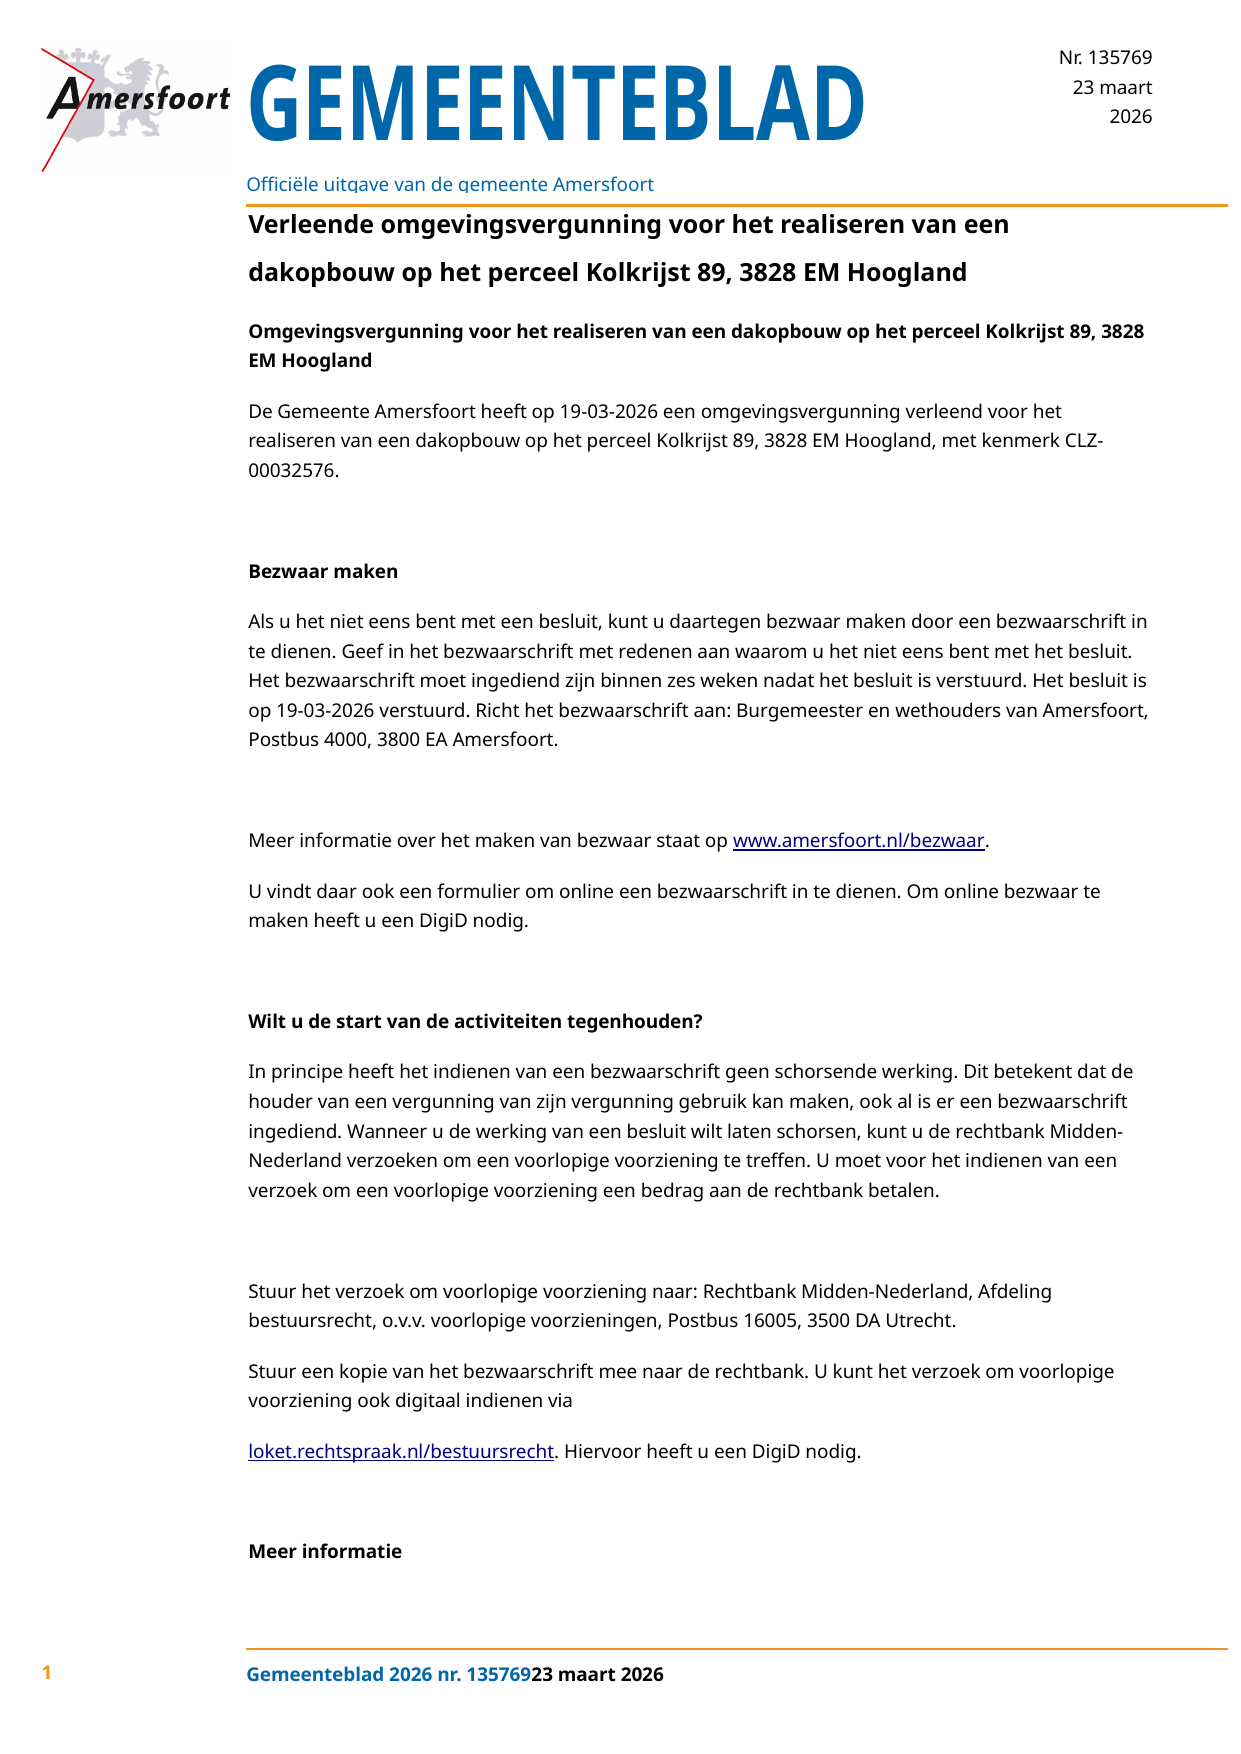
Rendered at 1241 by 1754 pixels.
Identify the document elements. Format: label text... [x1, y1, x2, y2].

picture [41, 47, 231, 172]
text Omgevingsvergunning voor het realiseren van een dakopbouw op het perceel Kolkrijst 89, 3828 EM Hoogland [248, 318, 1152, 373]
text loket.rechtspraak.nl/bestuursrecht. Hiervoor heeft u een DigiD nodig. [248, 1438, 1152, 1464]
text Als u het niet eens bent met een besluit, kunt u daartegen bezwaar maken door een bezwaarschrift in te dienen. Geef in het bezwaarschrift met redenen aan waarom u het niet eens bent met het besluit. Het bezwaarschrift moet ingediend zijn binnen zes weken nadat het besluit is verstuurd. Het besluit is op 19-03-2026 verstuurd. Richt het bezwaarschrift aan: Burgemeester en wethouders van Amersfoort, Postbus 4000, 3800 EA Amersfoort. [248, 608, 1152, 752]
text Stuur een kopie van het bezwaarschrift mee naar de rechtbank. U kunt het verzoek om voorlopige voorziening ook digitaal indienen via [248, 1358, 1152, 1413]
text Meer informatie [248, 1539, 1152, 1564]
text Meer informatie over het maken van bezwaar staat op www.amersfoort.nl/bezwaar. [248, 827, 1152, 853]
text Stuur het verzoek om voorlopige voorziening naar: Rechtbank Midden-Nederland, Afdeling bestuursrecht, o.v.v. voorlopige voorzieningen, Postbus 16005, 3500 DA Utrecht. [248, 1278, 1152, 1333]
text De Gemeente Amersfoort heeft op 19-03-2026 een omgevingsvergunning verleend voor het realiseren van een dakopbouw op het perceel Kolkrijst 89, 3828 EM Hoogland, met kenmerk CLZ-00032576. [248, 398, 1152, 483]
text Verleende omgevingsvergunning voor het realiseren van een dakopbouw op het perceel Kolkrijst 89, 3828 EM Hoogland [248, 207, 1152, 288]
text Wilt u de start van de activiteiten tegenhouden? [248, 1008, 1152, 1034]
text In principe heeft het indienen van een bezwaarschrift geen schorsende werking. Dit betekent dat de houder van een vergunning van zijn vergunning gebruik kan maken, ook al is er een bezwaarschrift ingediend. Wanneer u de werking van een besluit wilt laten schorsen, kunt u de rechtbank Midden-Nederland verzoeken om een voorlopige voorziening te treffen. U moet voor het indienen van een verzoek om een voorlopige voorziening een bedrag aan de rechtbank betalen. [248, 1059, 1152, 1203]
text Bezwaar maken [248, 558, 1152, 584]
text U vindt daar ook een formulier om online een bezwaarschrift in te dienen. Om online bezwaar te maken heeft u een DigiD nodig. [248, 878, 1152, 933]
